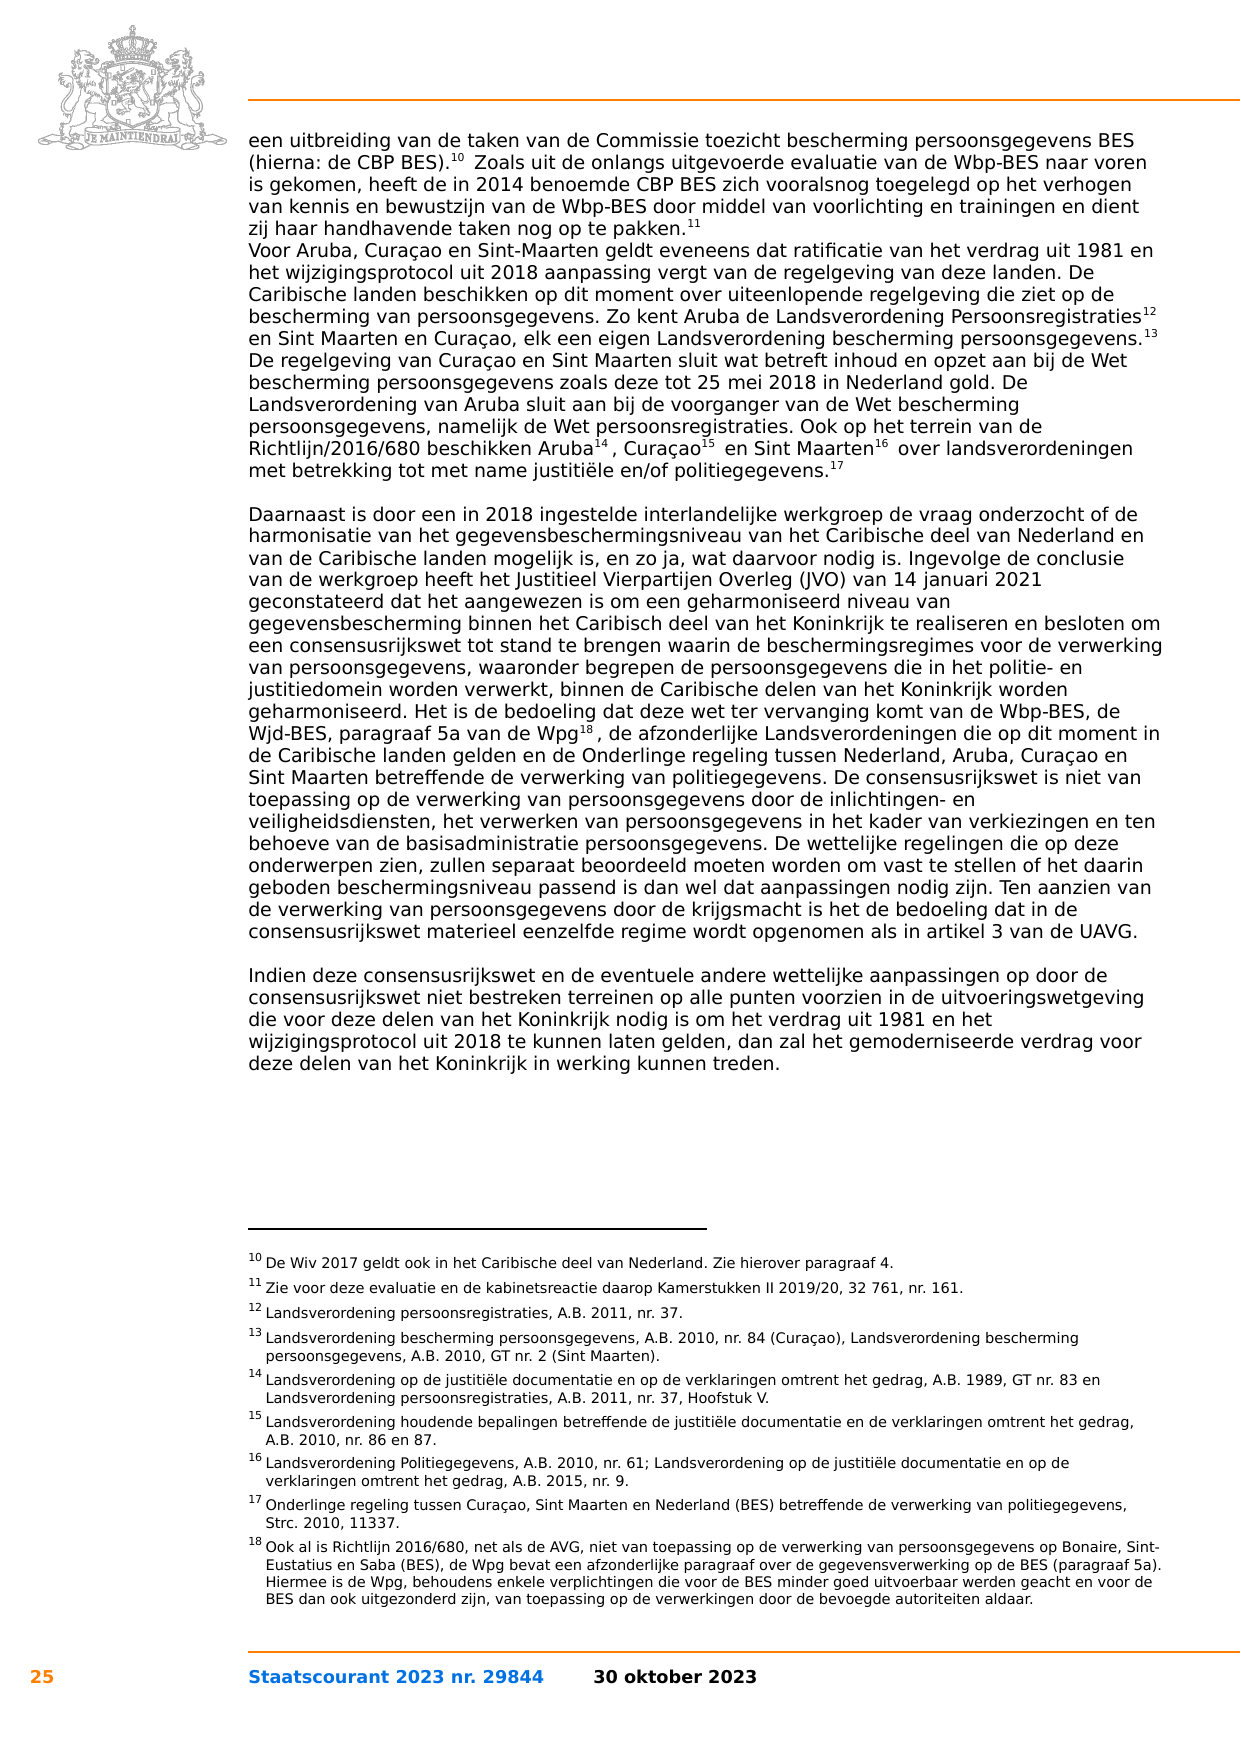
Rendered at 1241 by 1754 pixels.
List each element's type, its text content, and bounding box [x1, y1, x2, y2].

text Landsverordening bescherming persoonsgegevens, A.B. 2010, nr. 84 (Curaçao), Landsverordening bescherming persoonsgegevens, A.B. 2010, GT nr. 2 (Sint Maarten). [248, 1326, 1163, 1365]
text Landsverordening persoonsregistraties, A.B. 2011, nr. 37. [248, 1301, 1163, 1323]
picture [38, 25, 227, 150]
text Voor Aruba, Curaçao en Sint-Maarten geldt eveneens dat ratificatie van het verdrag uit 1981 en het wijzigingsprotocol uit 2018 aanpassing vergt van de regelgeving van deze landen. De Caribische landen beschikken op dit moment over uiteenlopende regelgeving die ziet op de bescherming van persoonsgegevens. Zo kent Aruba de Landsverordening Persoonsregistraties en Sint Maarten en Curaçao, elk een eigen Landsverordening bescherming persoonsgegevens. De regelgeving van Curaçao en Sint Maarten sluit wat betreft inhoud en opzet aan bij de Wet bescherming persoonsgegevens zoals deze tot 25 mei 2018 in Nederland gold. De Landsverordening van Aruba sluit aan bij de voorganger van de Wet bescherming persoonsgegevens, namelijk de Wet persoonsregistraties. Ook op het terrein van de Richtlijn/2016/680 beschikken Aruba, Curaçao en Sint Maarten over landsverordeningen met betrekking tot met name justitiële en/of politiegegevens. [248, 240, 1163, 482]
text Daarnaast is door een in 2018 ingestelde interlandelijke werkgroep de vraag onderzocht of de harmonisatie van het gegevensbeschermingsniveau van het Caribische deel van Nederland en van de Caribische landen mogelijk is, en zo ja, wat daarvoor nodig is. Ingevolge de conclusie van de werkgroep heeft het Justitieel Vierpartijen Overleg (JVO) van 14 januari 2021 geconstateerd dat het aangewezen is om een geharmoniseerd niveau van gegevensbescherming binnen het Caribisch deel van het Koninkrijk te realiseren en besloten om een consensusrijkswet tot stand te brengen waarin de beschermingsregimes voor de verwerking van persoonsgegevens, waaronder begrepen de persoonsgegevens die in het politie- en justitiedomein worden verwerkt, binnen de Caribische delen van het Koninkrijk worden geharmoniseerd. Het is de bedoeling dat deze wet ter vervanging komt van de Wbp-BES, de Wjd-BES, paragraaf 5a van de Wpg, de afzonderlijke Landsverordeningen die op dit moment in de Caribische landen gelden en de Onderlinge regeling tussen Nederland, Aruba, Curaçao en Sint Maarten betreffende de verwerking van politiegegevens. De consensusrijkswet is niet van toepassing op de verwerking van persoonsgegevens door de inlichtingen- en veiligheidsdiensten, het verwerken van persoonsgegevens in het kader van verkiezingen en ten behoeve van de basisadministratie persoonsgegevens. De wettelijke regelingen die op deze onderwerpen zien, zullen separaat beoordeeld moeten worden om vast te stellen of het daarin geboden beschermingsniveau passend is dan wel dat aanpassingen nodig zijn. Ten aanzien van de verwerking van persoonsgegevens door de krijgsmacht is het de bedoeling dat in de consensusrijkswet materieel eenzelfde regime wordt opgenomen als in artikel 3 van de UAVG. [248, 503, 1163, 943]
text Landsverordening Politiegegevens, A.B. 2010, nr. 61; Landsverordening op de justitiële documentatie en op de verklaringen omtrent het gedrag, A.B. 2015, nr. 9. [248, 1451, 1163, 1490]
text Zie voor deze evaluatie en de kabinetsreactie daarop Kamerstukken II 2019/20, 32 761, nr. 161. [248, 1276, 1163, 1298]
text Landsverordening op de justitiële documentatie en op de verklaringen omtrent het gedrag, A.B. 1989, GT nr. 83 en Landsverordening persoonsregistraties, A.B. 2011, nr. 37, Hoofstuk V. [248, 1368, 1163, 1407]
text Ook al is Richtlijn 2016/680, net als de AVG, niet van toepassing op de verwerking van persoonsgegevens op Bonaire, Sint-Eustatius en Saba (BES), de Wpg bevat een afzonderlijke paragraaf over de gegevensverwerking op de BES (paragraaf 5a). Hiermee is de Wpg, behoudens enkele verplichtingen die voor de BES minder goed uitvoerbaar werden geacht en voor de BES dan ook uitgezonderd zijn, van toepassing op de verwerkingen door de bevoegde autoriteiten aldaar. [248, 1535, 1163, 1608]
text Indien deze consensusrijkswet en de eventuele andere wettelijke aanpassingen op door de consensusrijkswet niet bestreken terreinen op alle punten voorzien in de uitvoeringswetgeving die voor deze delen van het Koninkrijk nodig is om het verdrag uit 1981 en het wijzigingsprotocol uit 2018 te kunnen laten gelden, dan zal het gemoderniseerde verdrag voor deze delen van het Koninkrijk in werking kunnen treden. [248, 965, 1163, 1075]
text een uitbreiding van de taken van de Commissie toezicht bescherming persoonsgegevens BES (hierna: de CBP BES). Zoals uit de onlangs uitgevoerde evaluatie van de Wbp-BES naar voren is gekomen, heeft de in 2014 benoemde CBP BES zich vooralsnog toegelegd op het verhogen van kennis en bewustzijn van de Wbp-BES door middel van voorlichting en trainingen en dient zij haar handhavende taken nog op te pakken. [248, 130, 1163, 240]
text De Wiv 2017 geldt ook in het Caribische deel van Nederland. Zie hierover paragraaf 4. [248, 1251, 1163, 1273]
text Landsverordening houdende bepalingen betreffende de justitiële documentatie en de verklaringen omtrent het gedrag, A.B. 2010, nr. 86 en 87. [248, 1409, 1163, 1448]
text Onderlinge regeling tussen Curaçao, Sint Maarten en Nederland (BES) betreffende de verwerking van politiegegevens, Strc. 2010, 11337. [248, 1493, 1163, 1532]
